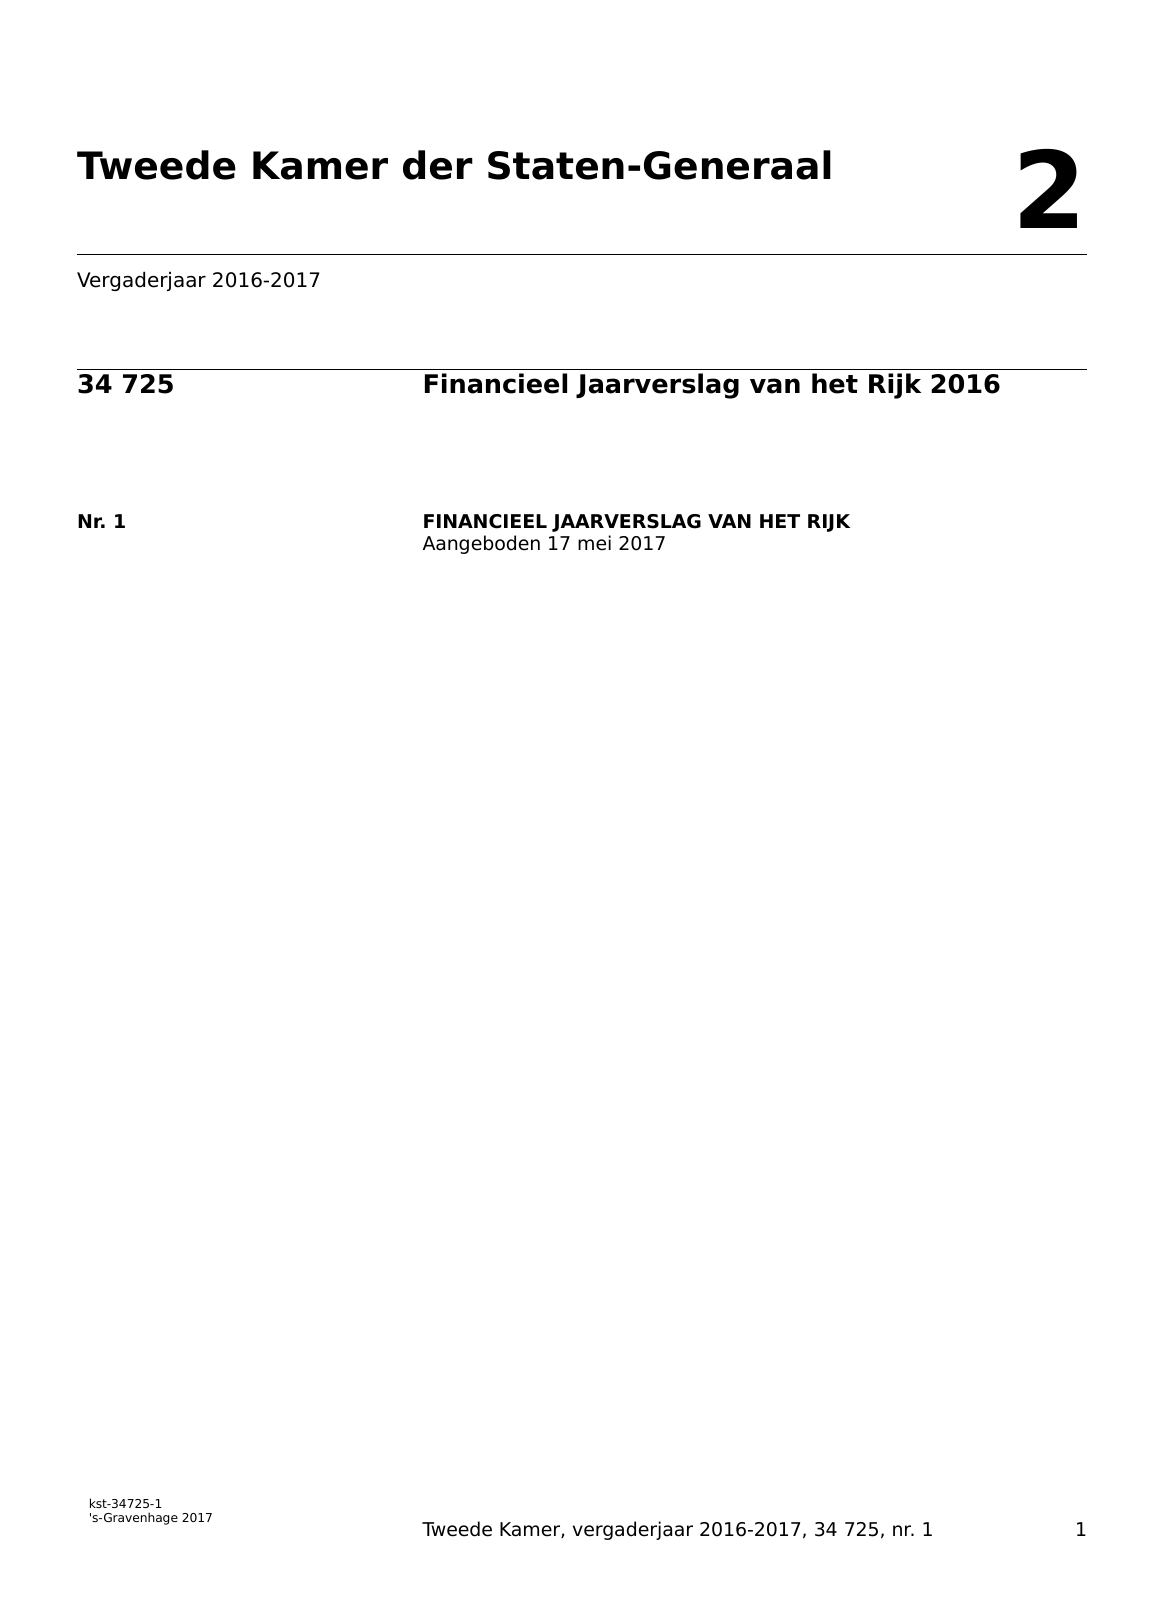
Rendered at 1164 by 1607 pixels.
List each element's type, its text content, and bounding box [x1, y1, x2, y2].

subtitle 34 725 Financieel Jaarverslag van het Rijk 2016 [77, 370, 1087, 399]
subtitle Nr. 1 FINANCIEEL JAARVERSLAG VAN HET RIJK [77, 511, 1087, 532]
table_header Tweede Kamer der Staten-Generaal [77, 130, 886, 254]
table_header 2 [886, 130, 1087, 254]
text 's-Gravenhage 2017 [88, 1511, 323, 1525]
text Aangeboden 17 mei 2017 [422, 532, 1087, 554]
text kst-34725-1 [88, 1497, 323, 1511]
table_cell Vergaderjaar 2016-2017 [77, 255, 1087, 369]
